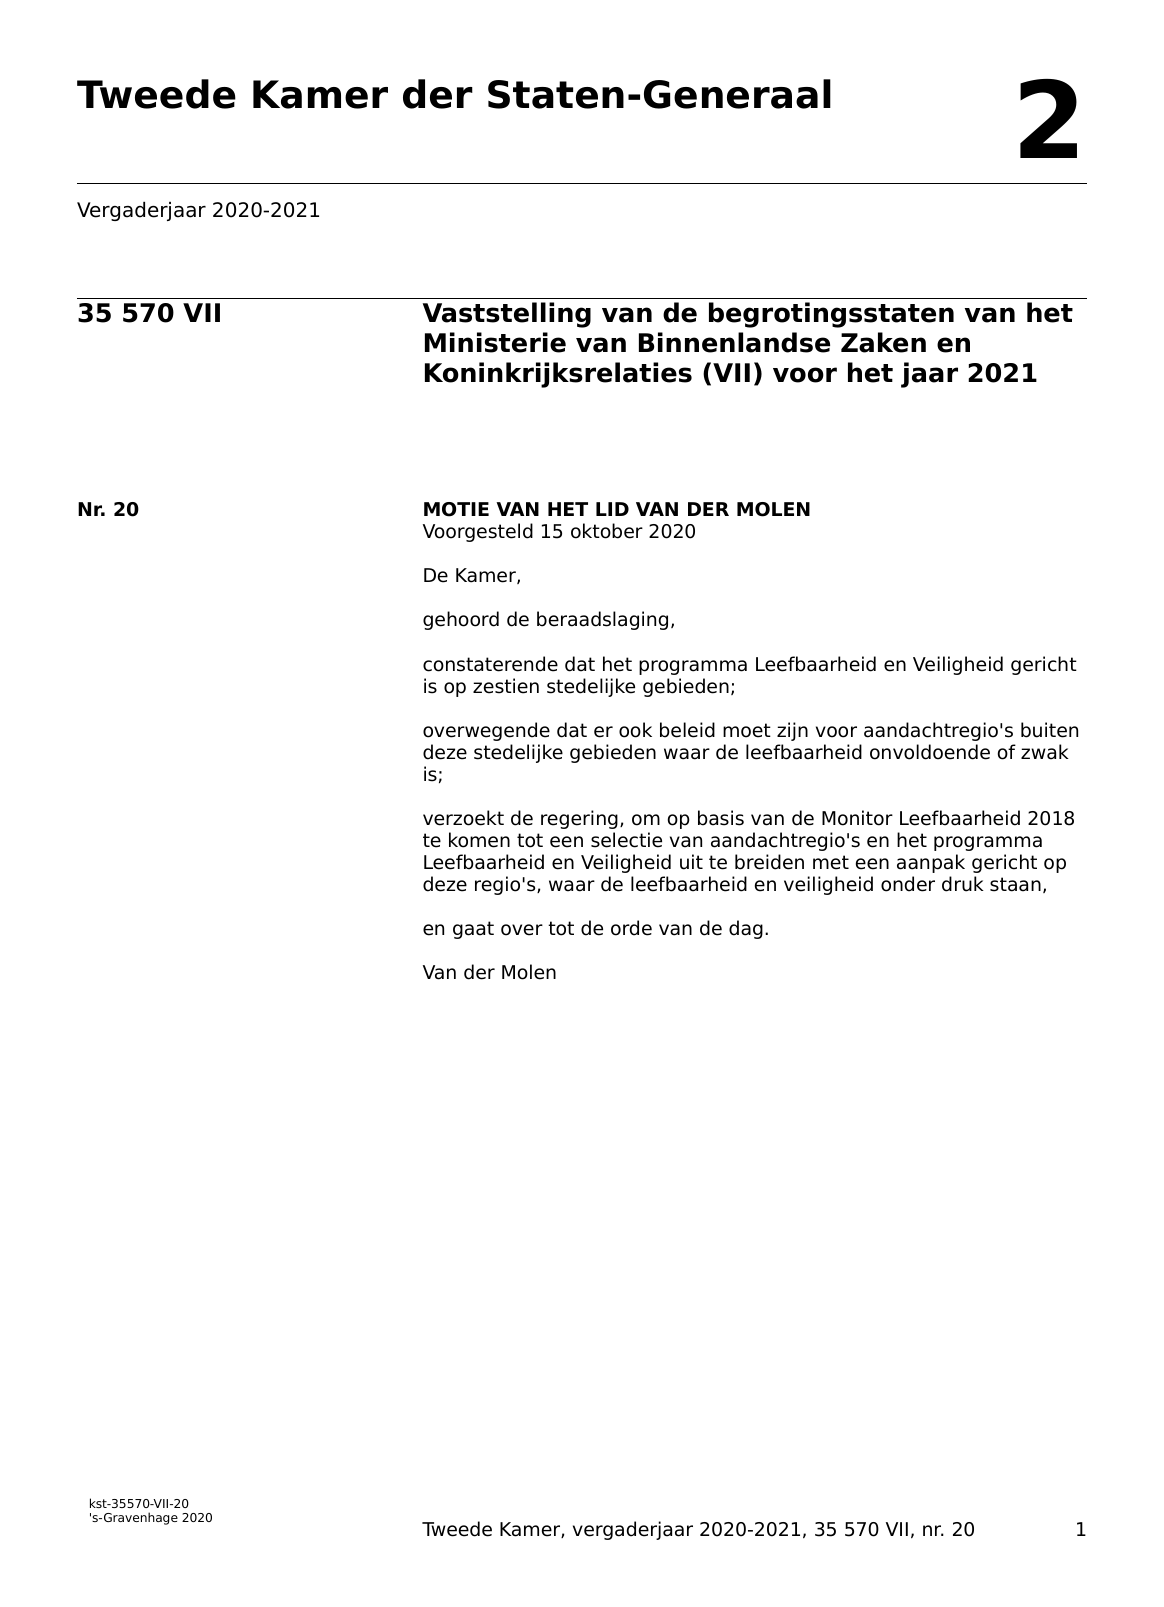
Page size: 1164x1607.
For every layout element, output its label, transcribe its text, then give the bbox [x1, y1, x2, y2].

text Voorgesteld 15 oktober 2020 [422, 521, 1087, 543]
text verzoekt de regering, om op basis van de Monitor Leefbaarheid 2018 te komen tot een selectie van aandachtregio's en het programma Leefbaarheid en Veiligheid uit te breiden met een aanpak gericht op deze regio's, waar de leefbaarheid en veiligheid onder druk staan, [422, 808, 1087, 896]
table_cell Vergaderjaar 2020-2021 [77, 184, 1087, 298]
table_header Tweede Kamer der Staten-Generaal [77, 59, 886, 183]
subtitle Nr. 20 MOTIE VAN HET LID VAN DER MOLEN [77, 499, 1087, 521]
subtitle 35 570 VII Vaststelling van de begrotingsstaten van het Ministerie van Binnenlandse Zaken en Koninkrijksrelaties (VII) voor het jaar 2021 [77, 299, 1087, 388]
text en gaat over tot de orde van de dag. [422, 918, 1087, 940]
text De Kamer, [422, 565, 1087, 587]
text constaterende dat het programma Leefbaarheid en Veiligheid gericht is op zestien stedelijke gebieden; [422, 653, 1087, 697]
text Van der Molen [422, 962, 1087, 984]
table_header 2 [886, 59, 1087, 183]
text kst-35570-VII-20 [88, 1497, 323, 1511]
text overwegende dat er ook beleid moet zijn voor aandachtregio's buiten deze stedelijke gebieden waar de leefbaarheid onvoldoende of zwak is; [422, 720, 1087, 786]
text gehoord de beraadslaging, [422, 609, 1087, 631]
text 's-Gravenhage 2020 [88, 1511, 323, 1525]
